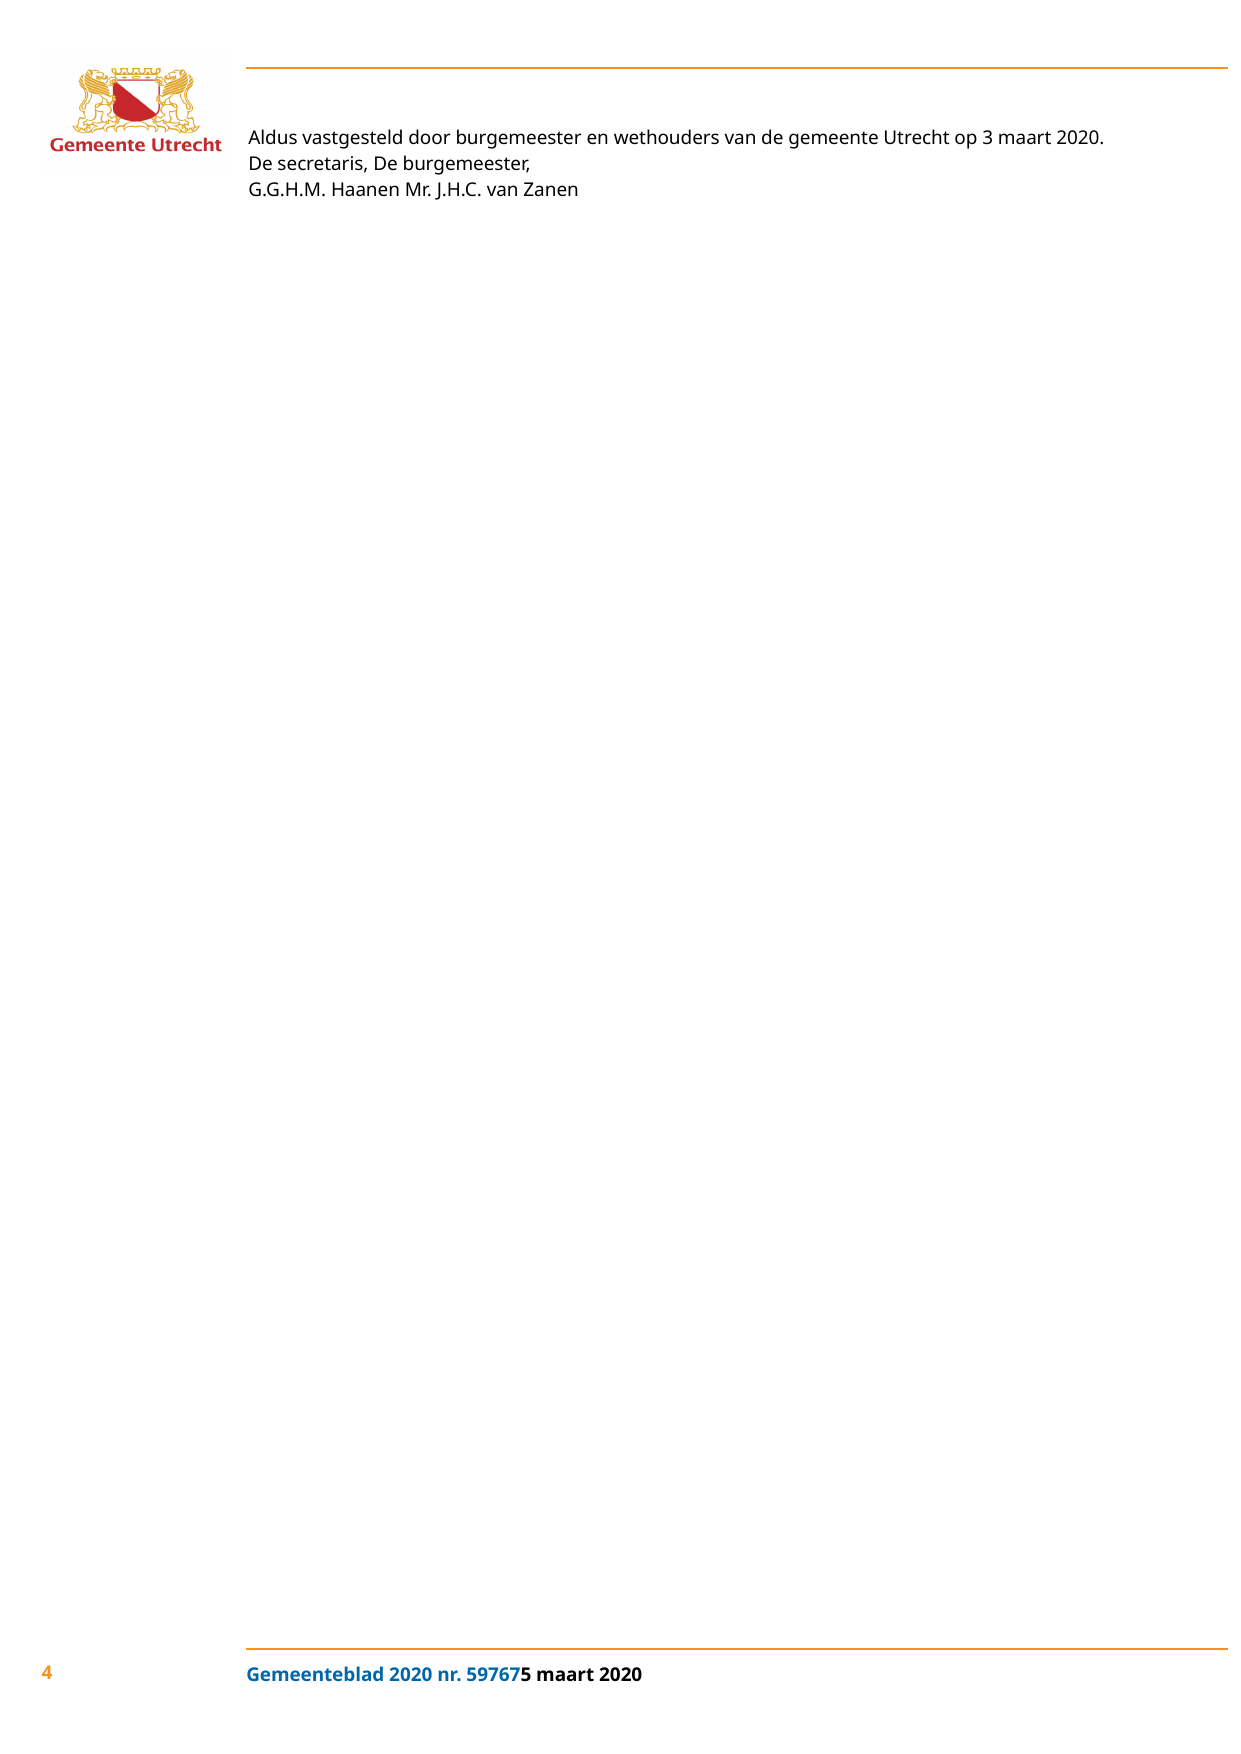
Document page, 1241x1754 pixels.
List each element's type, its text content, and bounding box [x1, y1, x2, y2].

picture [41, 47, 231, 172]
text Aldus vastgesteld door burgemeester en wethouders van de gemeente Utrecht op 3 maart 2020. [248, 124, 1152, 150]
text G.G.H.M. Haanen Mr. J.H.C. van Zanen [248, 176, 1152, 202]
text De secretaris, De burgemeester, [248, 150, 1152, 176]
